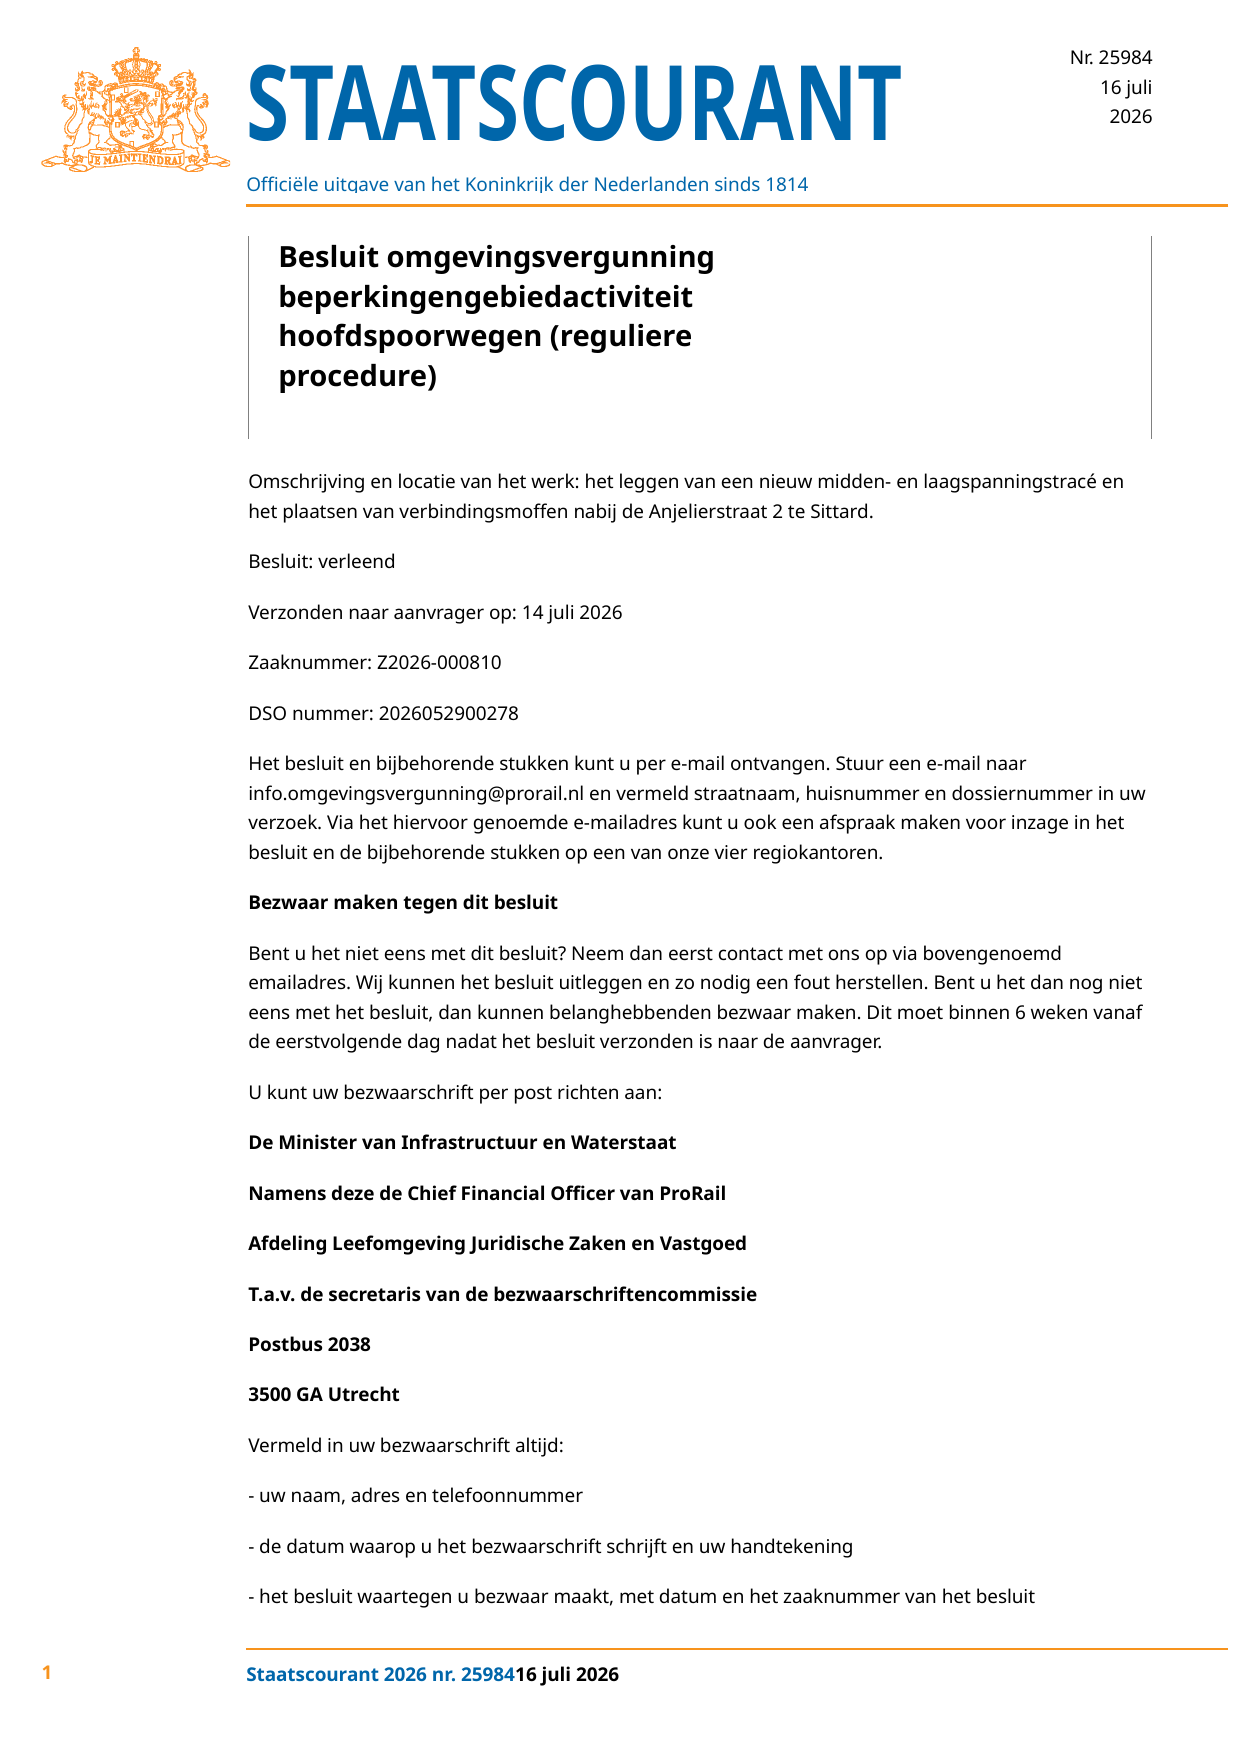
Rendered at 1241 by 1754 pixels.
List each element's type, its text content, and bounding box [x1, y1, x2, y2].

text Vermeld in uw bezwaarschrift altijd: [248, 1432, 1152, 1458]
text T.a.v. de secretaris van de bezwaarschriftencommissie [248, 1281, 1152, 1306]
text Postbus 2038 [248, 1331, 1152, 1357]
picture [912, 236, 1090, 414]
text De Minister van Infrastructuur en Waterstaat [248, 1129, 1152, 1155]
table_header [850, 414, 1151, 439]
text Besluit: verleend [248, 549, 1152, 574]
text DSO nummer: 2026052900278 [248, 700, 1152, 726]
text Bent u het niet eens met dit besluit? Neem dan eerst contact met ons op via bovengenoemd emailadres. Wij kunnen het besluit uitleggen en zo nodig een fout herstellen. Bent u het dan nog niet eens met het besluit, dan kunnen belanghebbenden bezwaar maken. Dit moet binnen 6 weken vanaf de eerstvolgende dag nadat het besluit verzonden is naar de aanvrager. [248, 940, 1152, 1054]
table_header [1090, 236, 1151, 413]
table_header Besluit omgevingsvergunning beperkingengebiedactiviteit hoofdspoorwegen (reguliere procedure) [249, 236, 850, 439]
text Omschrijving en locatie van het werk: het leggen van een nieuw midden- en laagspanningstracé en het plaatsen van verbindingsmoffen nabij de Anjelierstraat 2 te Sittard. [248, 469, 1152, 524]
picture [41, 47, 231, 172]
text - het besluit waartegen u bezwaar maakt, met datum en het zaaknummer van het besluit [248, 1583, 1152, 1609]
text Namens deze de Chief Financial Officer van ProRail [248, 1180, 1152, 1206]
text Bezwaar maken tegen dit besluit [248, 889, 1152, 915]
text - uw naam, adres en telefoonnummer [248, 1482, 1152, 1508]
text - de datum waarop u het bezwaarschrift schrijft en uw handtekening [248, 1533, 1152, 1558]
table_header [850, 236, 912, 413]
text Verzonden naar aanvrager op: 14 juli 2026 [248, 599, 1152, 625]
text Afdeling Leefomgeving Juridische Zaken en Vastgoed [248, 1230, 1152, 1256]
text Het besluit en bijbehorende stukken kunt u per e-mail ontvangen. Stuur een e-mail naar info.omgevingsvergunning@prorail.nl en vermeld straatnaam, huisnummer en dossiernummer in uw verzoek. Via het hiervoor genoemde e-mailadres kunt u ook een afspraak maken voor inzage in het besluit en de bijbehorende stukken op een van onze vier regiokantoren. [248, 750, 1152, 865]
text U kunt uw bezwaarschrift per post richten aan: [248, 1079, 1152, 1105]
text 3500 GA Utrecht [248, 1382, 1152, 1407]
text Zaaknummer: Z2026-000810 [248, 649, 1152, 675]
